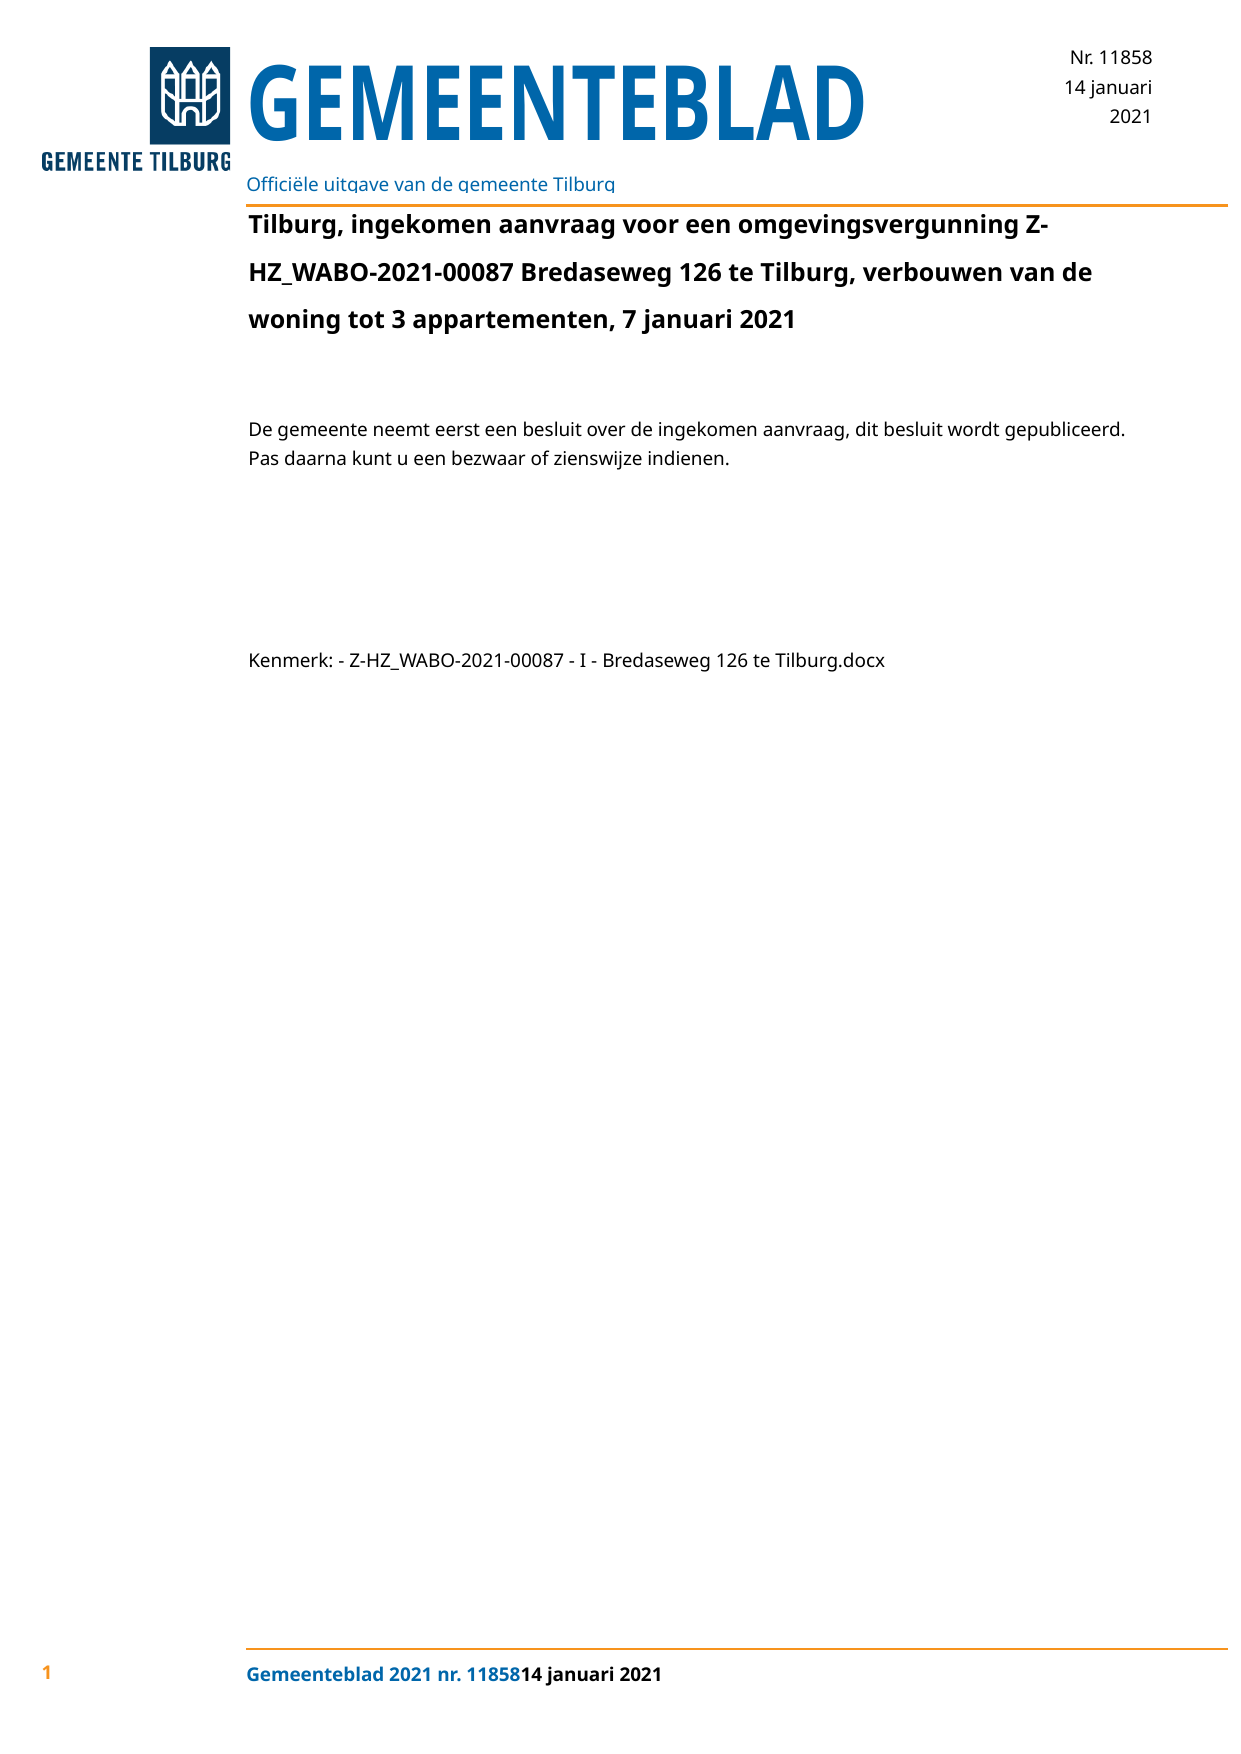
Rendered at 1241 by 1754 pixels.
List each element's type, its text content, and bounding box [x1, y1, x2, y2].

picture [41, 47, 231, 172]
text De gemeente neemt eerst een besluit over de ingekomen aanvraag, dit besluit wordt gepubliceerd. Pas daarna kunt u een bezwaar of zienswijze indienen. [248, 416, 1152, 471]
text Kenmerk: - Z-HZ_WABO-2021-00087 - I - Bredaseweg 126 te Tilburg.docx [248, 647, 1152, 673]
text Tilburg, ingekomen aanvraag voor een omgevingsvergunning Z-HZ_WABO-2021-00087 Bredaseweg 126 te Tilburg, verbouwen van de woning tot 3 appartementen, 7 januari 2021 [248, 207, 1152, 336]
